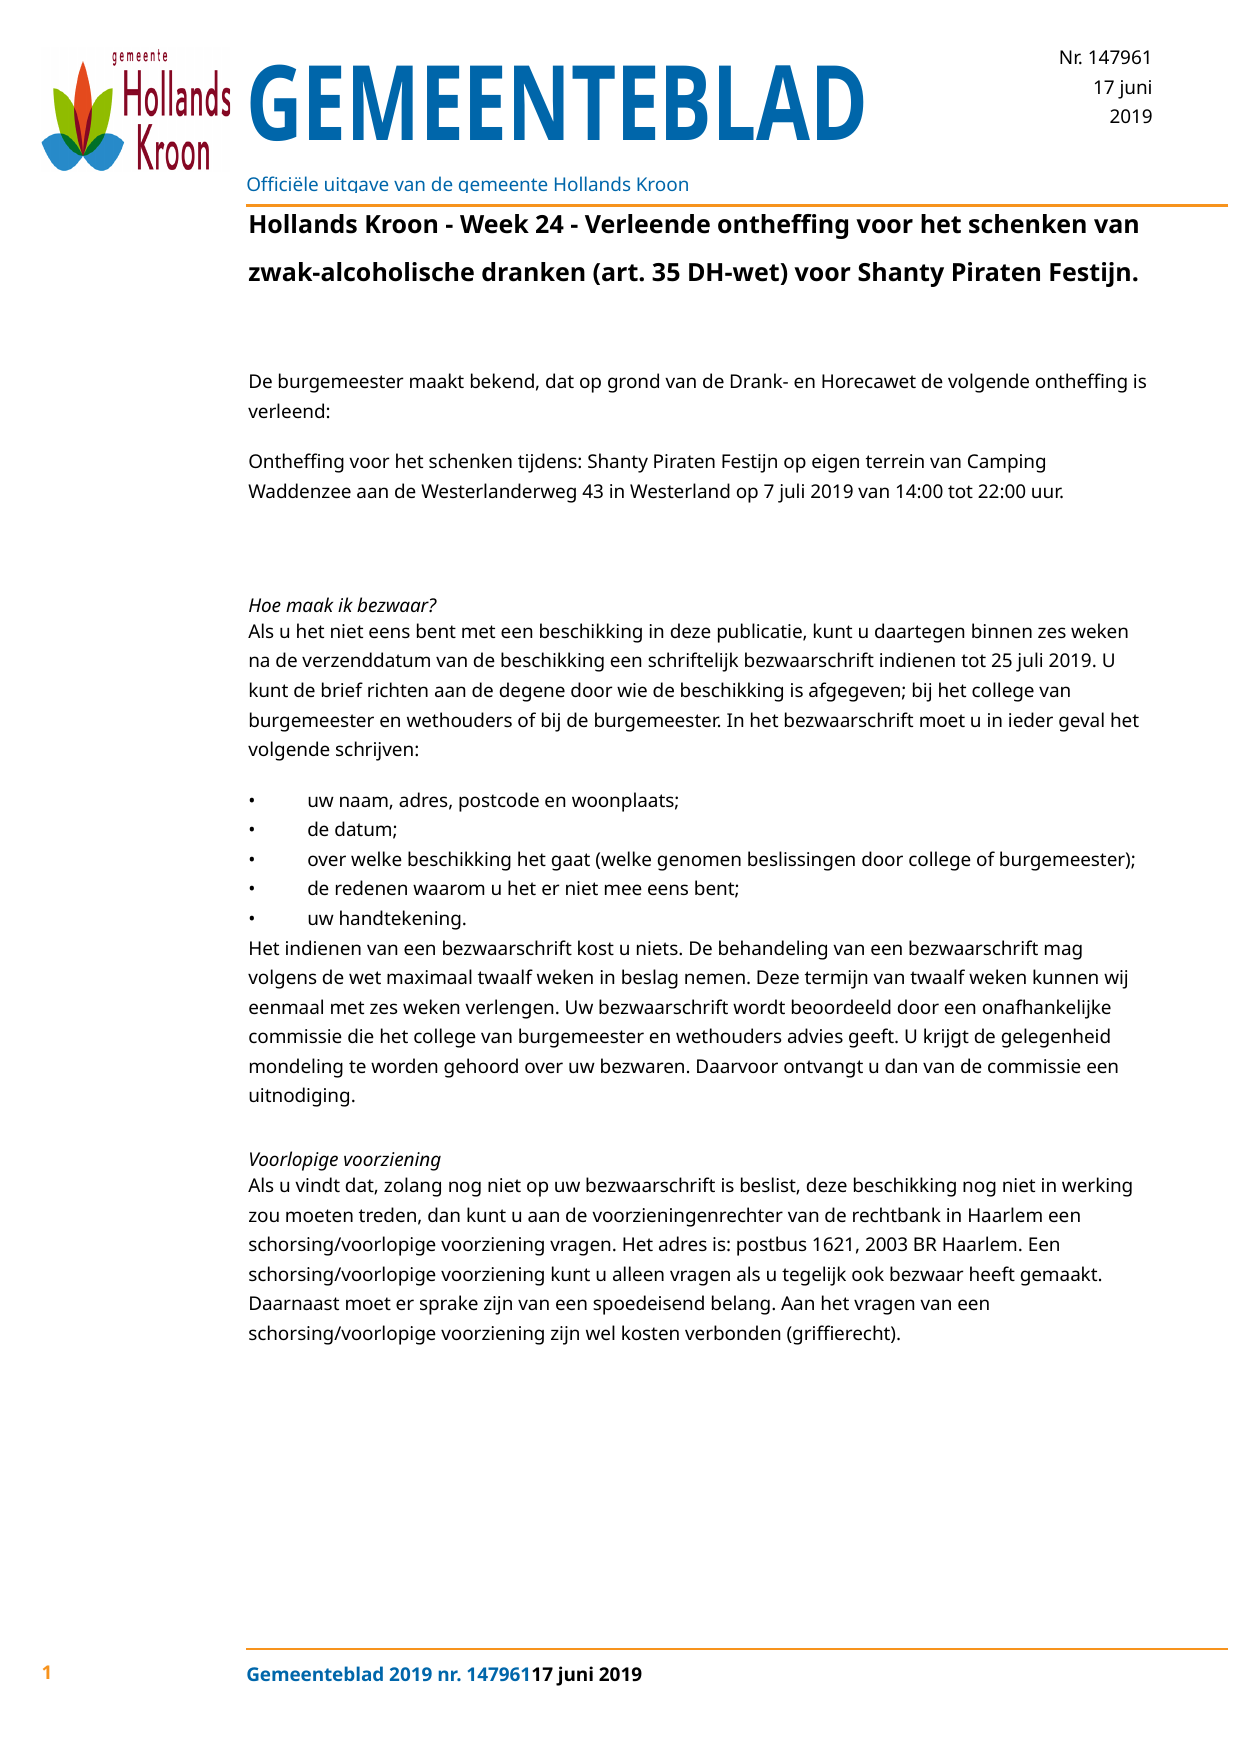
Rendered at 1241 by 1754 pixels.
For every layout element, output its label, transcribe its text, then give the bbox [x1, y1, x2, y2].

text Hollands Kroon - Week 24 - Verleende ontheffing voor het schenken van zwak-alcoholische dranken (art. 35 DH-wet) voor Shanty Piraten Festijn. [248, 207, 1152, 288]
text De burgemeester maakt bekend, dat op grond van de Drank- en Horecawet de volgende ontheffing is verleend: [248, 368, 1152, 424]
list over welke beschikking het gaat (welke genomen beslissingen door college of burgemeester); [248, 846, 1152, 872]
text Het indienen van een bezwaarschrift kost u niets. De behandeling van een bezwaarschrift mag volgens de wet maximaal twaalf weken in beslag nemen. Deze termijn van twaalf weken kunnen wij eenmaal met zes weken verlengen. Uw bezwaarschrift wordt beoordeeld door een onafhankelijke commissie die het college van burgemeester en wethouders advies geeft. U krijgt de gelegenheid mondeling te worden gehoord over uw bezwaren. Daarvoor ontvangt u dan van de commissie een uitnodiging. [248, 935, 1152, 1108]
text Ontheffing voor het schenken tijdens: Shanty Piraten Festijn op eigen terrein van Camping Waddenzee aan de Westerlanderweg 43 in Westerland op 7 juli 2019 van 14:00 tot 22:00 uur. [248, 448, 1152, 504]
picture [41, 47, 231, 172]
list de datum; [248, 816, 1152, 842]
text Voorlopige voorziening [248, 1147, 1152, 1172]
text Hoe maak ik bezwaar? [248, 592, 1152, 618]
text Als u vindt dat, zolang nog niet op uw bezwaarschrift is beslist, deze beschikking nog niet in werking zou moeten treden, dan kunt u aan de voorzieningenrechter van de rechtbank in Haarlem een schorsing/voorlopige voorziening vragen. Het adres is: postbus 1621, 2003 BR Haarlem. Een schorsing/voorlopige voorziening kunt u alleen vragen als u tegelijk ook bezwaar heeft gemaakt. Daarnaast moet er sprake zijn van een spoedeisend belang. Aan het vragen van een schorsing/voorlopige voorziening zijn wel kosten verbonden (griffierecht). [248, 1172, 1152, 1346]
list uw naam, adres, postcode en woonplaats; [248, 787, 1152, 812]
text Als u het niet eens bent met een beschikking in deze publicatie, kunt u daartegen binnen zes weken na de verzenddatum van de beschikking een schriftelijk bezwaarschrift indienen tot 25 juli 2019. U kunt de brief richten aan de degene door wie de beschikking is afgegeven; bij het college van burgemeester en wethouders of bij de burgemeester. In het bezwaarschrift moet u in ieder geval het volgende schrijven: [248, 618, 1152, 762]
list uw handtekening. [248, 905, 1152, 931]
list de redenen waarom u het er niet mee eens bent; [248, 876, 1152, 901]
